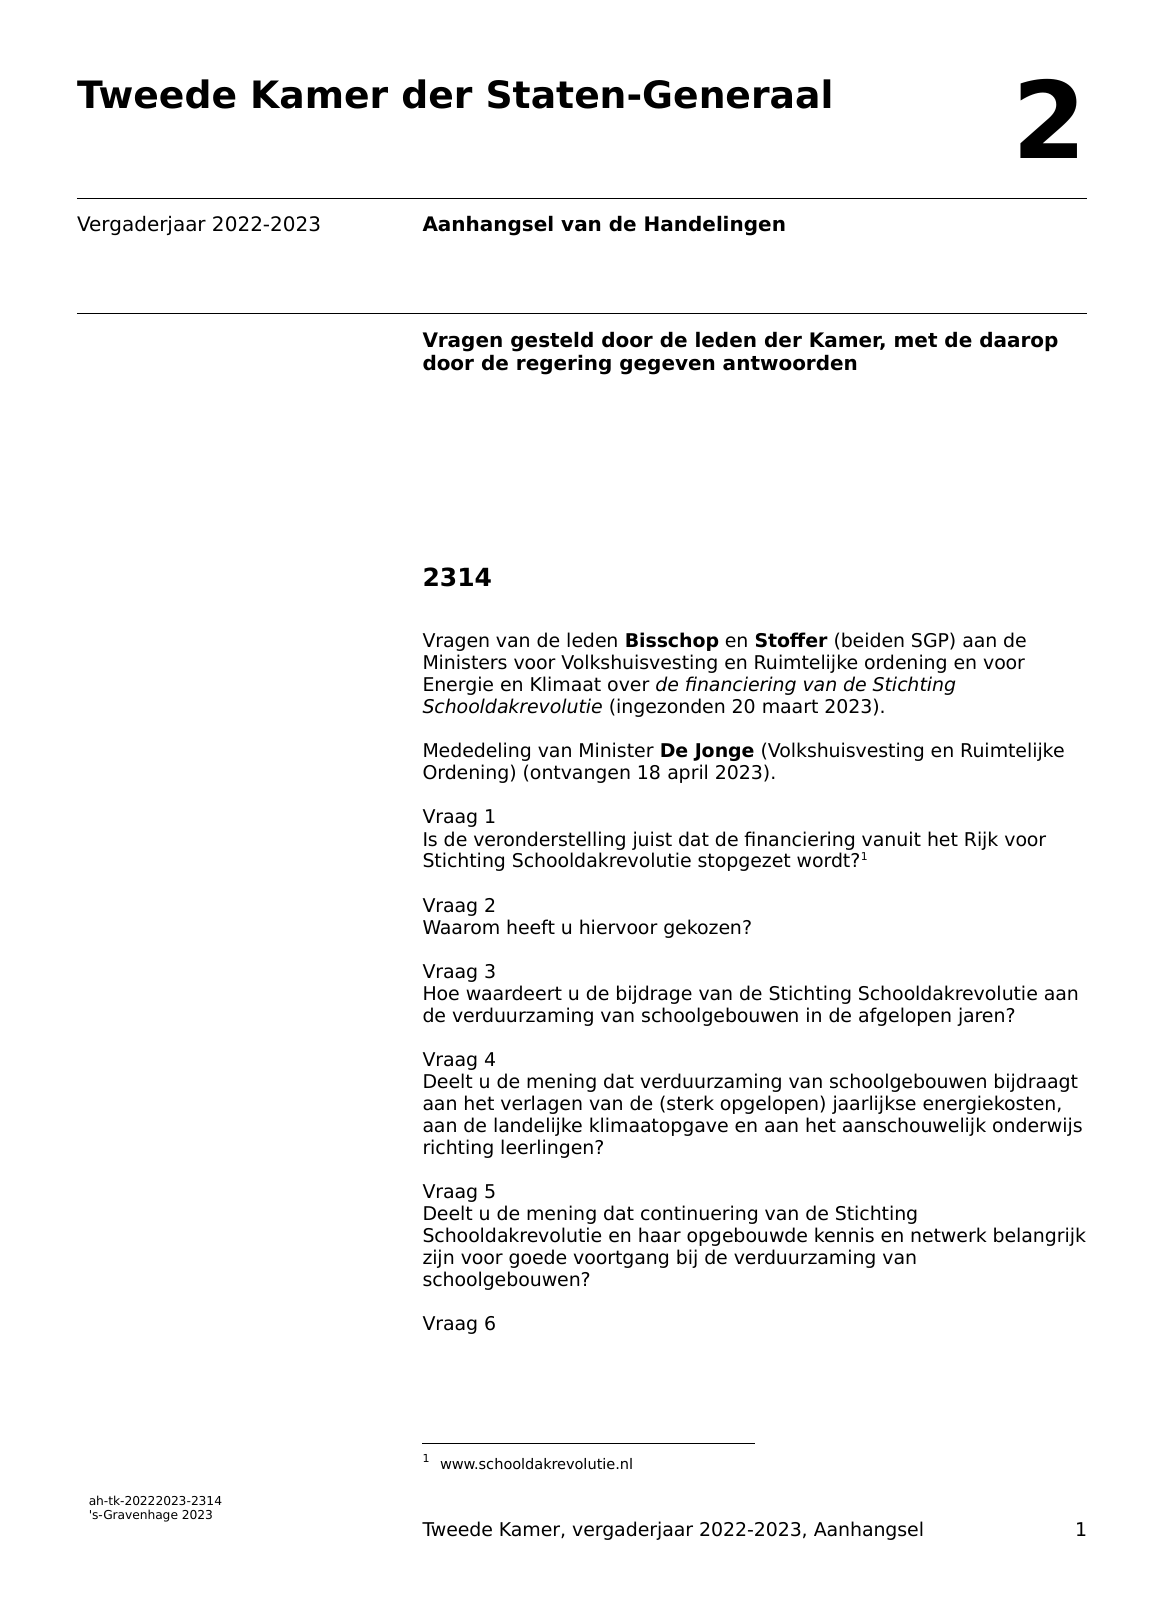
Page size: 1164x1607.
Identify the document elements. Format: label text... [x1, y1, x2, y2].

text Deelt u de mening dat continuering van de Stichting Schooldakrevolutie en haar opgebouwde kennis en netwerk belangrijk zijn voor goede voortgang bij de verduurzaming van schoolgebouwen? [422, 1203, 1087, 1291]
table_cell [77, 314, 422, 375]
table_cell Aanhangsel van de Handelingen [422, 199, 1087, 313]
text Vraag 4 [422, 1049, 1087, 1071]
table_cell Vragen gesteld door de leden der Kamer, met de daarop door de regering gegeven antwoorden [422, 314, 1087, 375]
text 2314 [422, 563, 1087, 592]
text Vraag 3 [422, 961, 1087, 983]
text Vraag 1 [422, 806, 1087, 828]
text Vraag 5 [422, 1181, 1087, 1203]
table_header 2 [886, 59, 1087, 198]
table_cell Vergaderjaar 2022-2023 [77, 199, 422, 313]
text Mededeling van Minister De Jonge (Volkshuisvesting en Ruimtelijke Ordening) (ontvangen 18 april 2023). [422, 740, 1087, 784]
text Vraag 6 [422, 1313, 1087, 1335]
table_header Tweede Kamer der Staten-Generaal [77, 59, 886, 198]
text Vragen van de leden Bisschop en Stoffer (beiden SGP) aan de Ministers voor Volkshuisvesting en Ruimtelijke ordening en voor Energie en Klimaat over de financiering van de Stichting Schooldakrevolutie (ingezonden 20 maart 2023). [422, 630, 1087, 718]
text Hoe waardeert u de bijdrage van de Stichting Schooldakrevolutie aan de verduurzaming van schoolgebouwen in de afgelopen jaren? [422, 983, 1087, 1027]
text Waarom heeft u hiervoor gekozen? [422, 917, 1087, 938]
text Is de veronderstelling juist dat de financiering vanuit het Rijk voor Stichting Schooldakrevolutie stopgezet wordt? [422, 828, 1087, 872]
text 's-Gravenhage 2023 [88, 1508, 323, 1522]
text Vraag 2 [422, 894, 1087, 917]
text Deelt u de mening dat verduurzaming van schoolgebouwen bijdraagt aan het verlagen van de (sterk opgelopen) jaarlijkse energiekosten, aan de landelijke klimaatopgave en aan het aanschouwelijk onderwijs richting leerlingen? [422, 1071, 1087, 1159]
text ah-tk-20222023-2314 [88, 1494, 323, 1508]
text www.schooldakrevolutie.nl [422, 1452, 1087, 1474]
